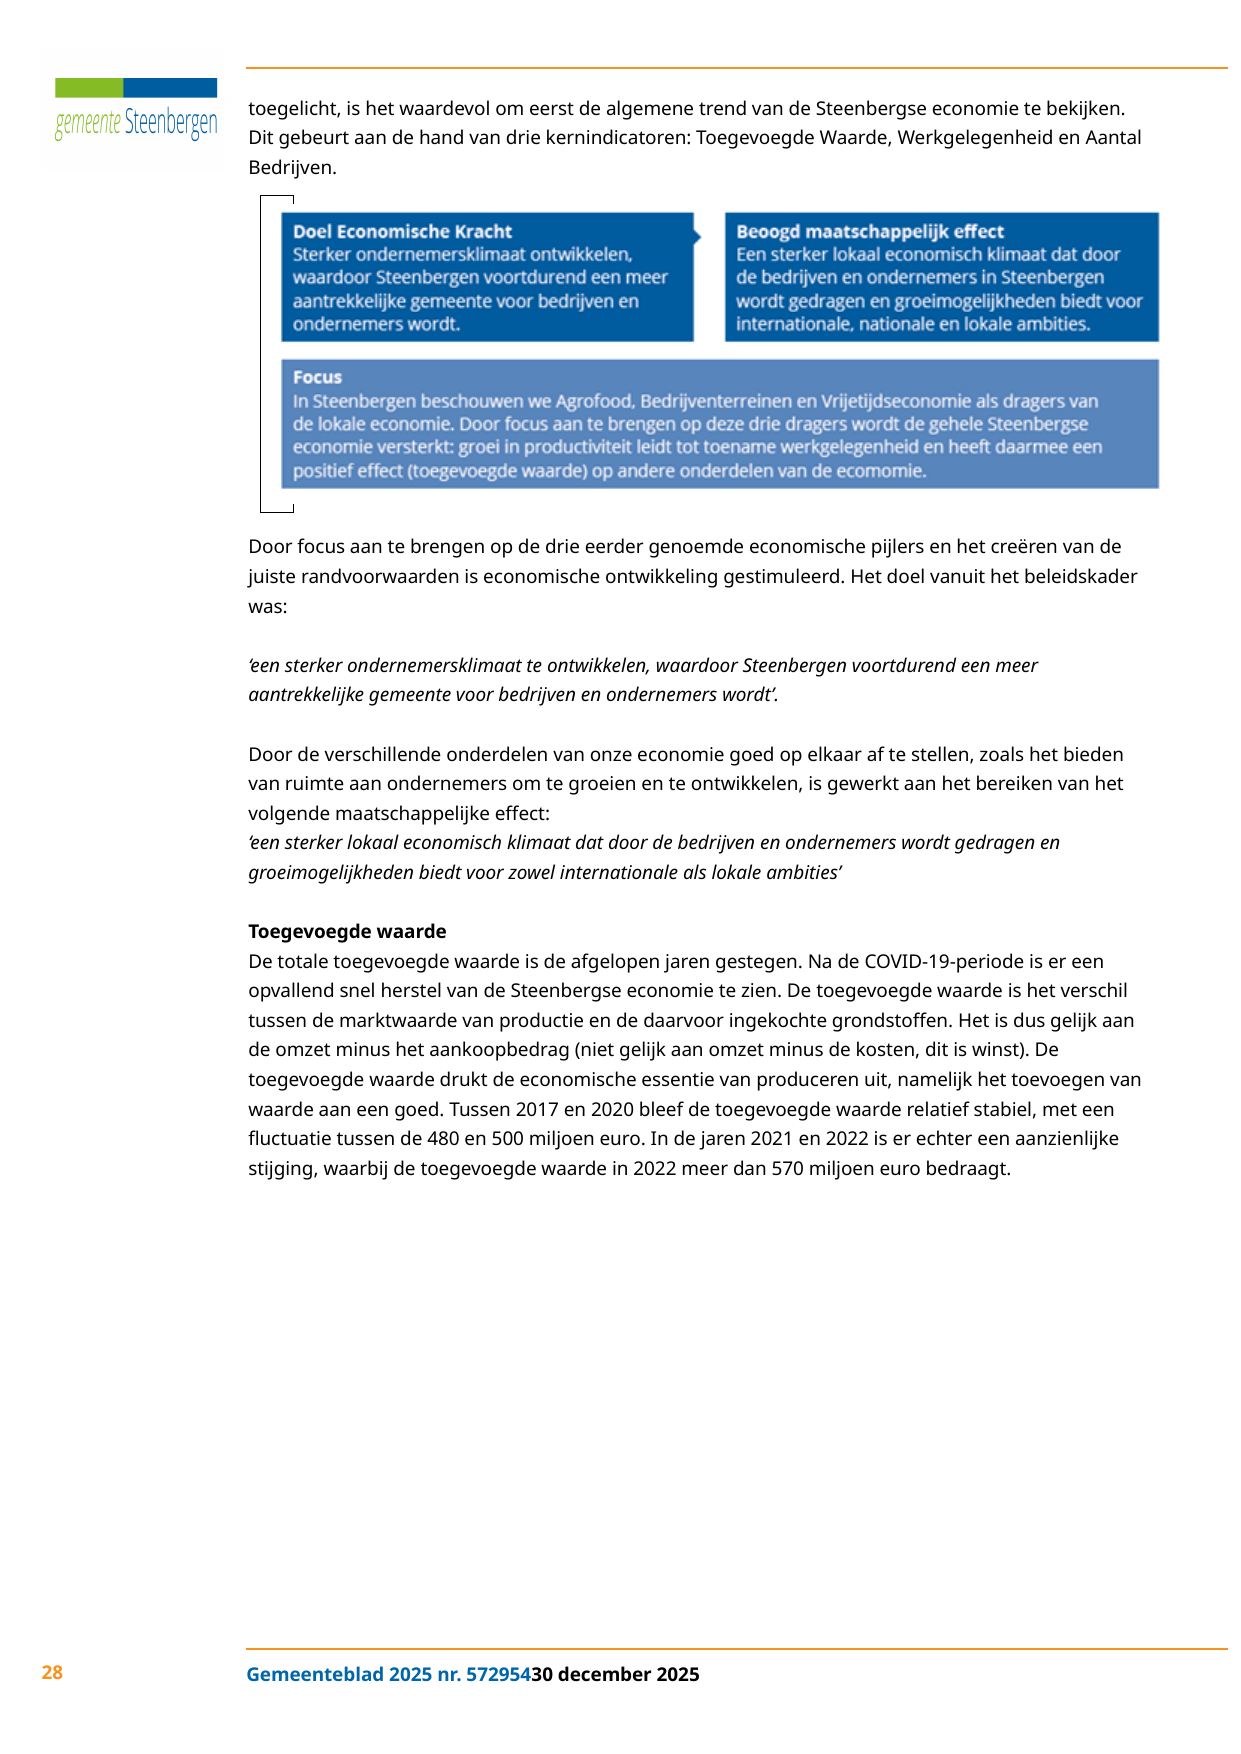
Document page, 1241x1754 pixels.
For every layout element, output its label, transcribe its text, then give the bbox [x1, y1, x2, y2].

text Door de verschillende onderdelen van onze economie goed op elkaar af te stellen, zoals het bieden van ruimte aan ondernemers om te groeien en te ontwikkelen, is gewerkt aan het bereiken van het volgende maatschappelijke effect: [248, 741, 1152, 826]
text ‘een sterker lokaal economisch klimaat dat door de bedrijven en ondernemers wordt gedragen en groeimogelijkheden biedt voor zowel internationale als lokale ambities’ [248, 829, 1152, 885]
text Door focus aan te brengen op de drie eerder genoemde economische pijlers en het creëren van de juiste randvoorwaarden is economische ontwikkeling gestimuleerd. Het doel vanuit het beleidskader was: [248, 534, 1152, 618]
picture [268, 204, 1173, 504]
text Toegevoegde waarde [248, 918, 1152, 944]
picture [41, 47, 231, 172]
text ‘een sterker ondernemersklimaat te ontwikkelen, waardoor Steenbergen voortdurend een meer aantrekkelijke gemeente voor bedrijven en ondernemers wordt’. [248, 652, 1152, 707]
text De totale toegevoegde waarde is de afgelopen jaren gestegen. Na de COVID-19-periode is er een opvallend snel herstel van de Steenbergse economie te zien. De toegevoegde waarde is het verschil tussen de marktwaarde van productie en de daarvoor ingekochte grondstoffen. Het is dus gelijk aan de omzet minus het aankoopbedrag (niet gelijk aan omzet minus de kosten, dit is winst). De toegevoegde waarde drukt de economische essentie van produceren uit, namelijk het toevoegen van waarde aan een goed. Tussen 2017 en 2020 bleef de toegevoegde waarde relatief stabiel, met een fluctuatie tussen de 480 en 500 miljoen euro. In de jaren 2021 en 2022 is er echter een aanzienlijke stijging, waarbij de toegevoegde waarde in 2022 meer dan 570 miljoen euro bedraagt. [248, 948, 1152, 1181]
text toegelicht, is het waardevol om eerst de algemene trend van de Steenbergse economie te bekijken. Dit gebeurt aan de hand van drie kernindicatoren: Toegevoegde Waarde, Werkgelegenheid en Aantal Bedrijven. [248, 95, 1152, 180]
